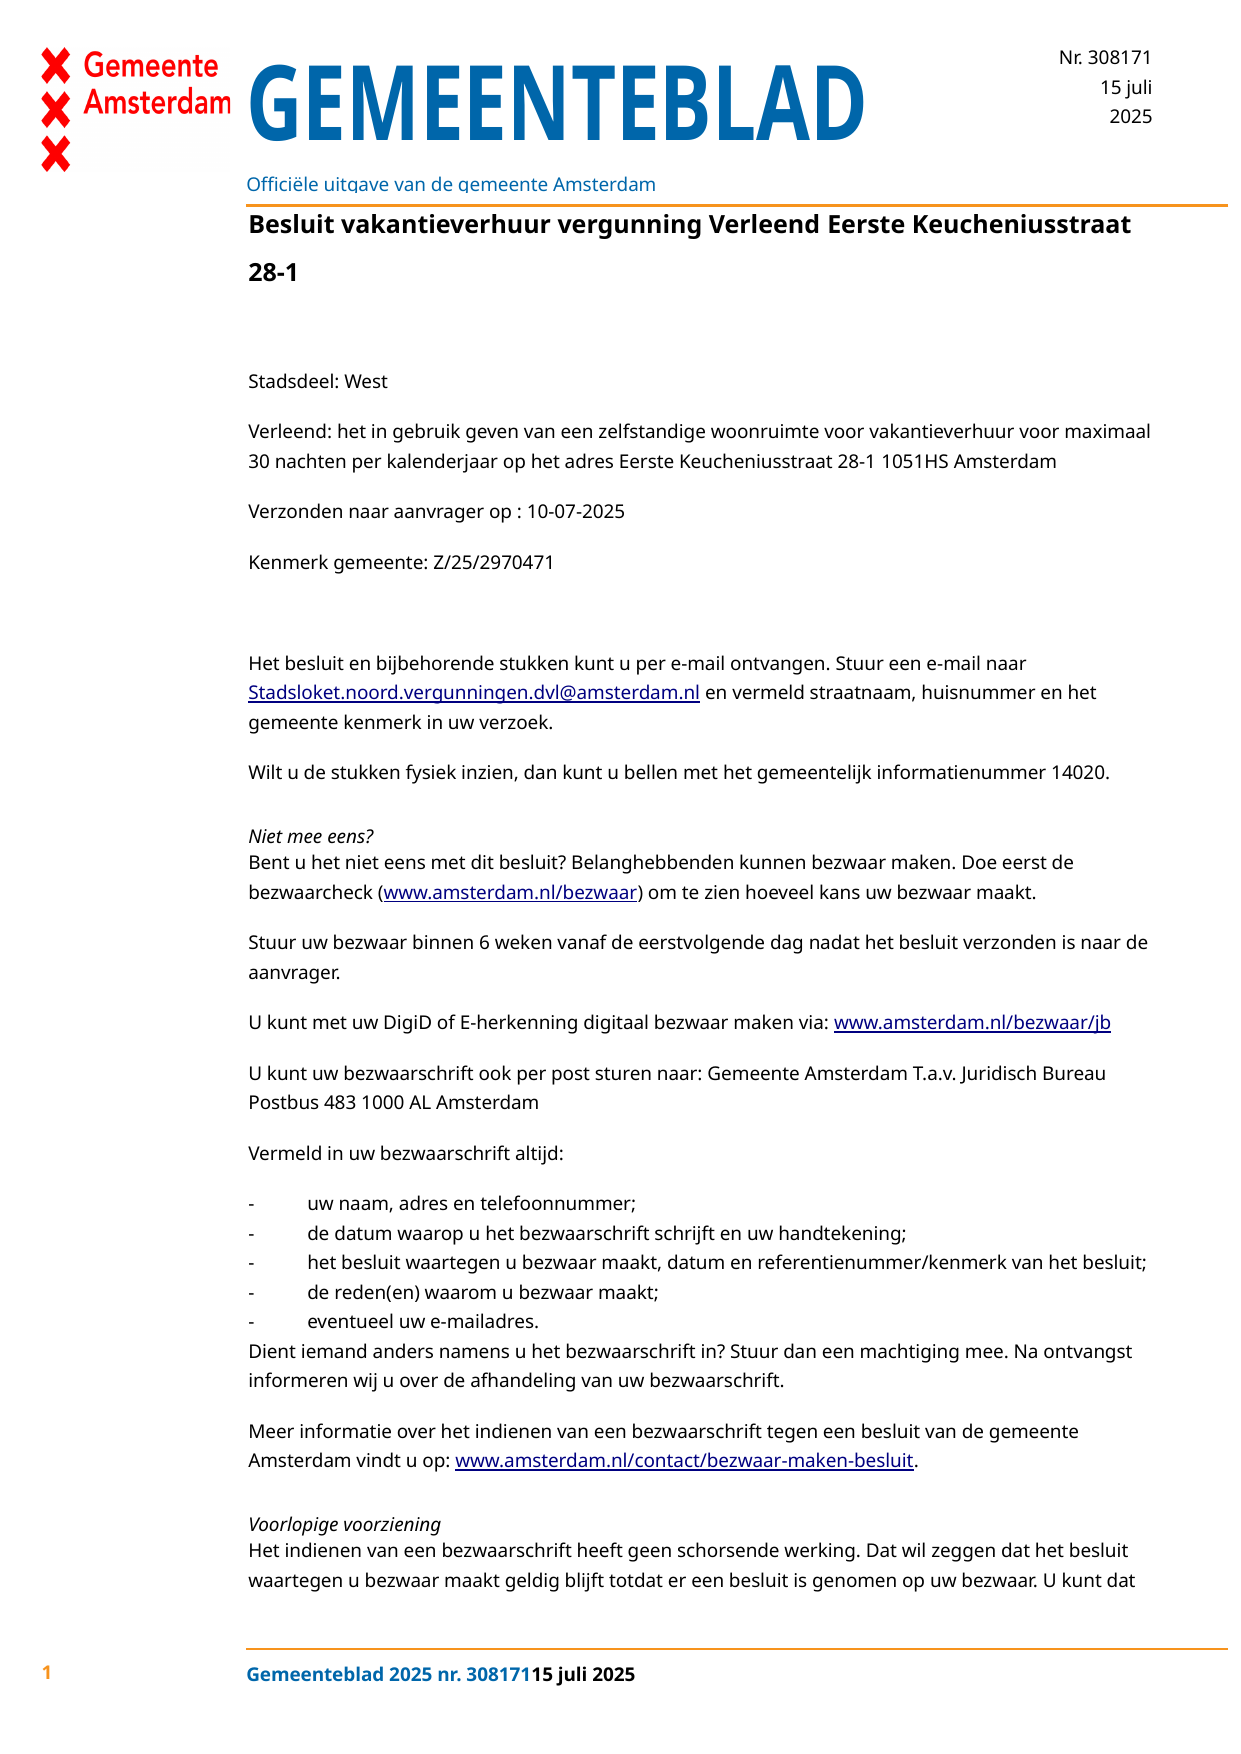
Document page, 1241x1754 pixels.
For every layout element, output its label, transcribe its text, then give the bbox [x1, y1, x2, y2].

text Het besluit en bijbehorende stukken kunt u per e-mail ontvangen. Stuur een e-mail naar Stadsloket.noord.vergunningen.dvl@amsterdam.nl en vermeld straatnaam, huisnummer en het gemeente kenmerk in uw verzoek. [248, 650, 1152, 735]
text Bent u het niet eens met dit besluit? Belanghebbenden kunnen bezwaar maken. Doe eerst de bezwaarcheck (www.amsterdam.nl/bezwaar) om te zien hoeveel kans uw bezwaar maakt. [248, 849, 1152, 904]
text U kunt met uw DigiD of E-herkenning digitaal bezwaar maken via: www.amsterdam.nl/bezwaar/jb [248, 1009, 1152, 1035]
text Vermeld in uw bezwaarschrift altijd: [248, 1140, 1152, 1165]
text Voorlopige voorziening [248, 1512, 1152, 1537]
picture [41, 47, 231, 172]
text Dient iemand anders namens u het bezwaarschrift in? Stuur dan een machtiging mee. Na ontvangst informeren wij u over de afhandeling van uw bezwaarschrift. [248, 1338, 1152, 1393]
text U kunt uw bezwaarschrift ook per post sturen naar: Gemeente Amsterdam T.a.v. Juridisch Bureau Postbus 483 1000 AL Amsterdam [248, 1060, 1152, 1115]
text Het indienen van een bezwaarschrift heeft geen schorsende werking. Dat wil zeggen dat het besluit waartegen u bezwaar maakt geldig blijft totdat er een besluit is genomen op uw bezwaar. U kunt dat [248, 1537, 1152, 1593]
list de reden(en) waarom u bezwaar maakt; [248, 1279, 1152, 1304]
text Wilt u de stukken fysiek inzien, dan kunt u bellen met het gemeentelijk informatienummer 14020. [248, 759, 1152, 785]
list de datum waarop u het bezwaarschrift schrijft en uw handtekening; [248, 1220, 1152, 1245]
text Verleend: het in gebruik geven van een zelfstandige woonruimte voor vakantieverhuur voor maximaal 30 nachten per kalenderjaar op het adres Eerste Keucheniusstraat 28-1 1051HS Amsterdam [248, 419, 1152, 474]
text Verzonden naar aanvrager op : 10-07-2025 [248, 499, 1152, 524]
text Besluit vakantieverhuur vergunning Verleend Eerste Keucheniusstraat 28-1 [248, 207, 1152, 288]
list eventueel uw e-mailadres. [248, 1308, 1152, 1334]
list uw naam, adres en telefoonnummer; [248, 1190, 1152, 1216]
text Meer informatie over het indienen van een bezwaarschrift tegen een besluit van de gemeente Amsterdam vindt u op: www.amsterdam.nl/contact/bezwaar-maken-besluit. [248, 1418, 1152, 1473]
list het besluit waartegen u bezwaar maakt, datum en referentienummer/kenmerk van het besluit; [248, 1249, 1152, 1275]
text Stuur uw bezwaar binnen 6 weken vanaf de eerstvolgende dag nadat het besluit verzonden is naar de aanvrager. [248, 929, 1152, 984]
text Niet mee eens? [248, 823, 1152, 849]
text Kenmerk gemeente: Z/25/2970471 [248, 549, 1152, 575]
text Stadsdeel: West [248, 368, 1152, 394]
